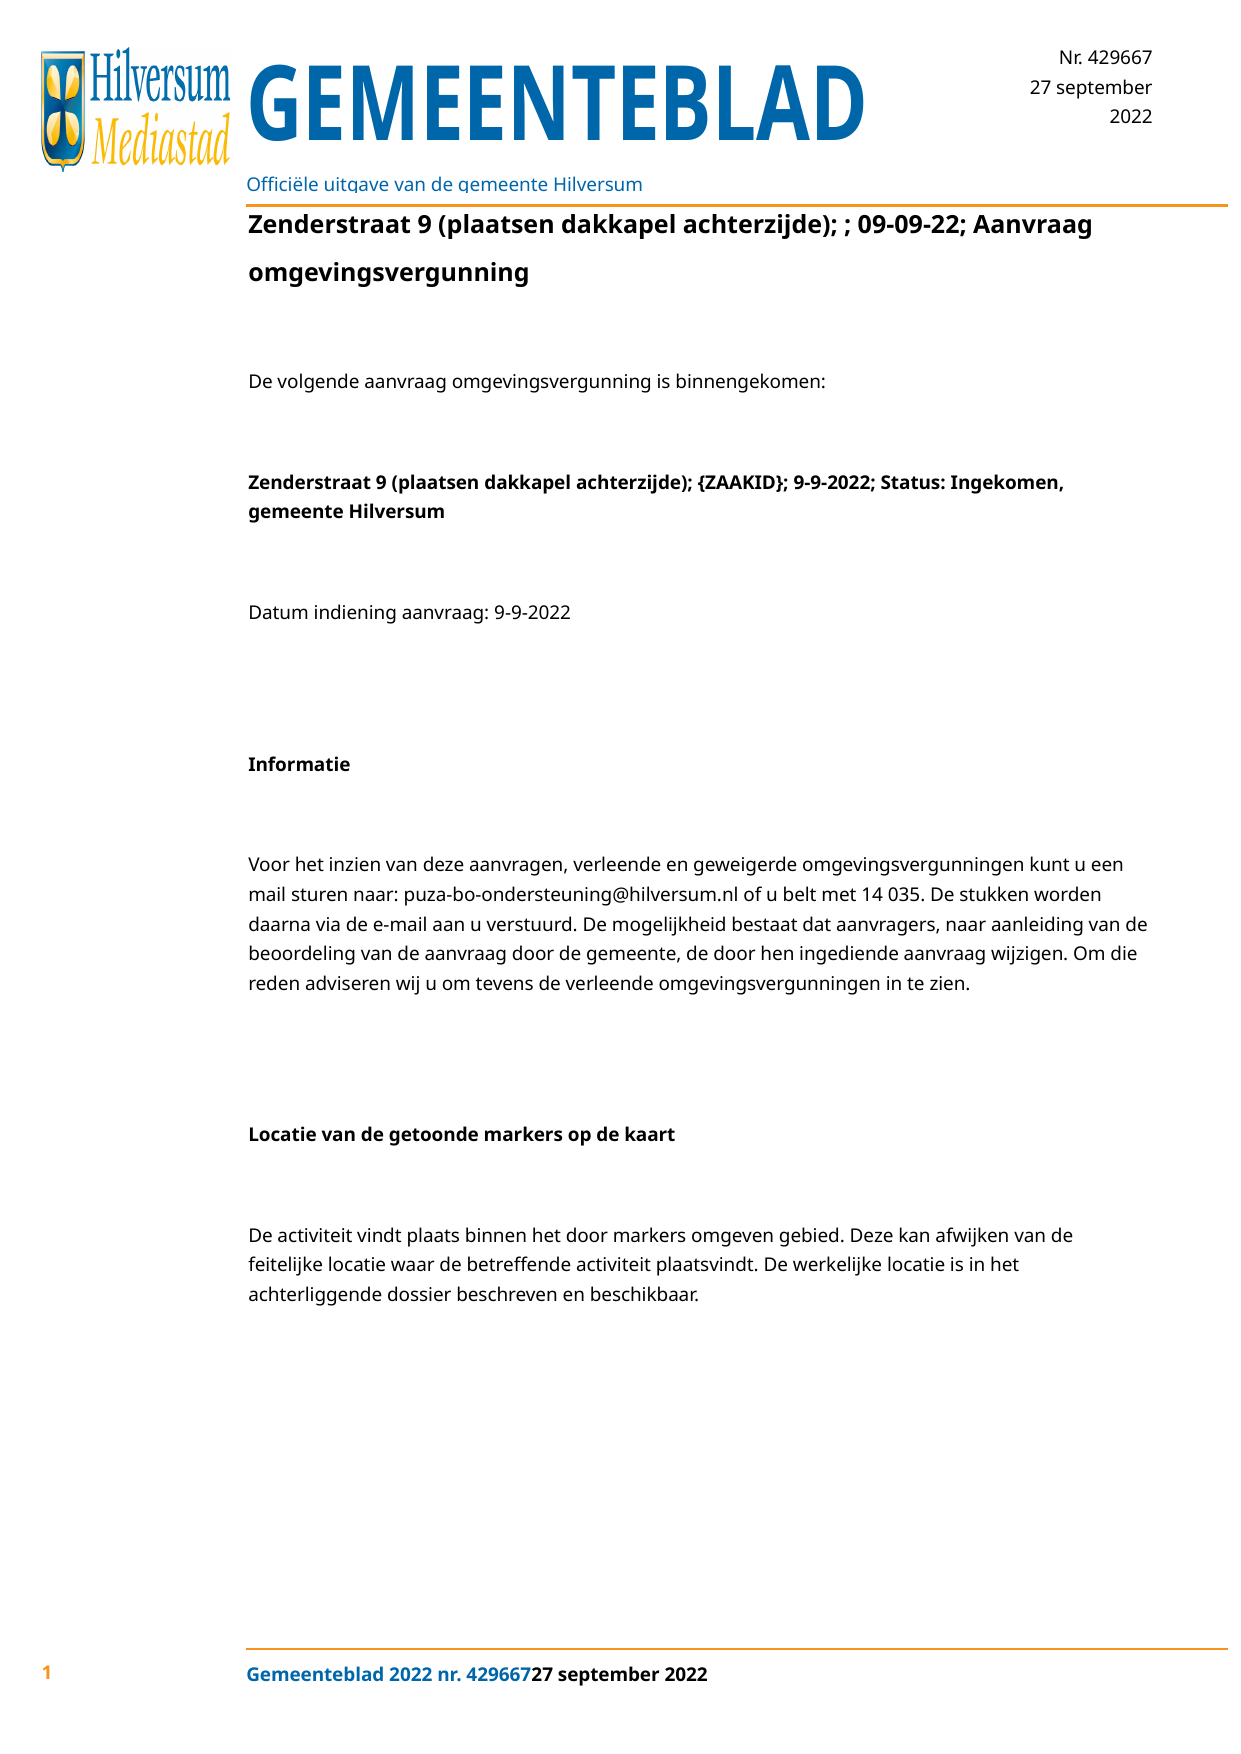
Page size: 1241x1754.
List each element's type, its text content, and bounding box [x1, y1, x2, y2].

picture [41, 47, 231, 172]
text De activiteit vindt plaats binnen het door markers omgeven gebied. Deze kan afwijken van de feitelijke locatie waar de betreffende activiteit plaatsvindt. De werkelijke locatie is in het achterliggende dossier beschreven en beschikbaar. [248, 1222, 1152, 1307]
text Datum indiening aanvraag: 9-9-2022 [248, 599, 1152, 625]
text Zenderstraat 9 (plaatsen dakkapel achterzijde); {ZAAKID}; 9-9-2022; Status: Ingekomen, gemeente Hilversum [248, 469, 1152, 524]
text Zenderstraat 9 (plaatsen dakkapel achterzijde); ; 09-09-22; Aanvraag omgevingsvergunning [248, 207, 1152, 288]
text De volgende aanvraag omgevingsvergunning is binnengekomen: [248, 368, 1152, 394]
text Locatie van de getoonde markers op de kaart [248, 1121, 1152, 1147]
text Informatie [248, 751, 1152, 777]
text Voor het inzien van deze aanvragen, verleende en geweigerde omgevingsvergunningen kunt u een mail sturen naar: puza-bo-ondersteuning@hilversum.nl of u belt met 14 035. De stukken worden daarna via de e-mail aan u verstuurd. De mogelijkheid bestaat dat aanvragers, naar aanleiding van de beoordeling van de aanvraag door de gemeente, de door hen ingediende aanvraag wijzigen. Om die reden adviseren wij u om tevens de verleende omgevingsvergunningen in te zien. [248, 852, 1152, 996]
